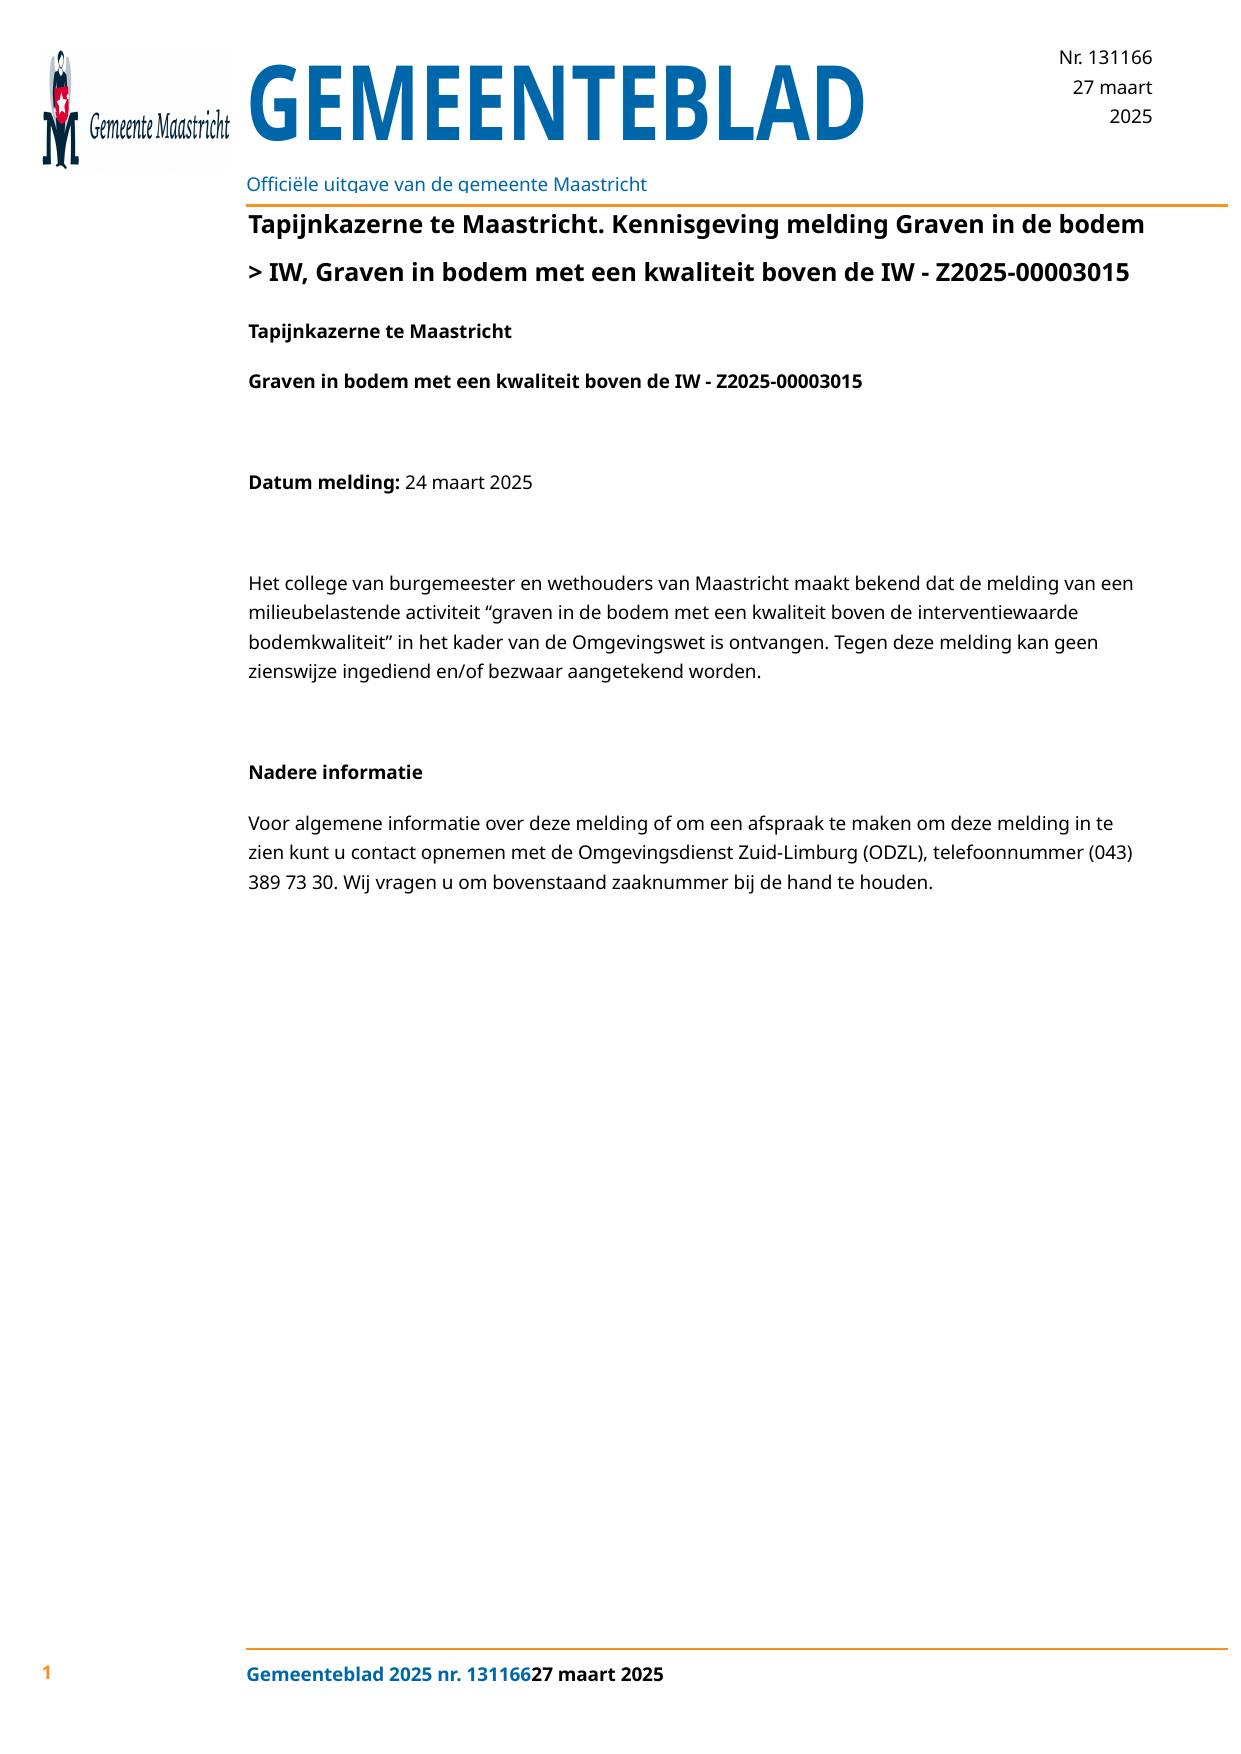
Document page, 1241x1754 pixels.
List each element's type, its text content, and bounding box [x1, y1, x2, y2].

text Graven in bodem met een kwaliteit boven de IW - Z2025-00003015 [248, 368, 1152, 394]
text Datum melding: 24 maart 2025 [248, 469, 1152, 495]
text Nadere informatie [248, 759, 1152, 785]
text Tapijnkazerne te Maastricht. Kennisgeving melding Graven in de bodem > IW, Graven in bodem met een kwaliteit boven de IW - Z2025-00003015 [248, 207, 1152, 288]
text Voor algemene informatie over deze melding of om een afspraak te maken om deze melding in te zien kunt u contact opnemen met de Omgevingsdienst Zuid-Limburg (ODZL), telefoonnummer (043) 389 73 30. Wij vragen u om bovenstaand zaaknummer bij de hand te houden. [248, 810, 1152, 895]
text Tapijnkazerne te Maastricht [248, 318, 1152, 344]
text Het college van burgemeester en wethouders van Maastricht maakt bekend dat de melding van een milieubelastende activiteit “graven in de bodem met een kwaliteit boven de interventiewaarde bodemkwaliteit” in het kader van de Omgevingswet is ontvangen. Tegen deze melding kan geen zienswijze ingediend en/of bezwaar aangetekend worden. [248, 570, 1152, 684]
picture [41, 47, 231, 172]
